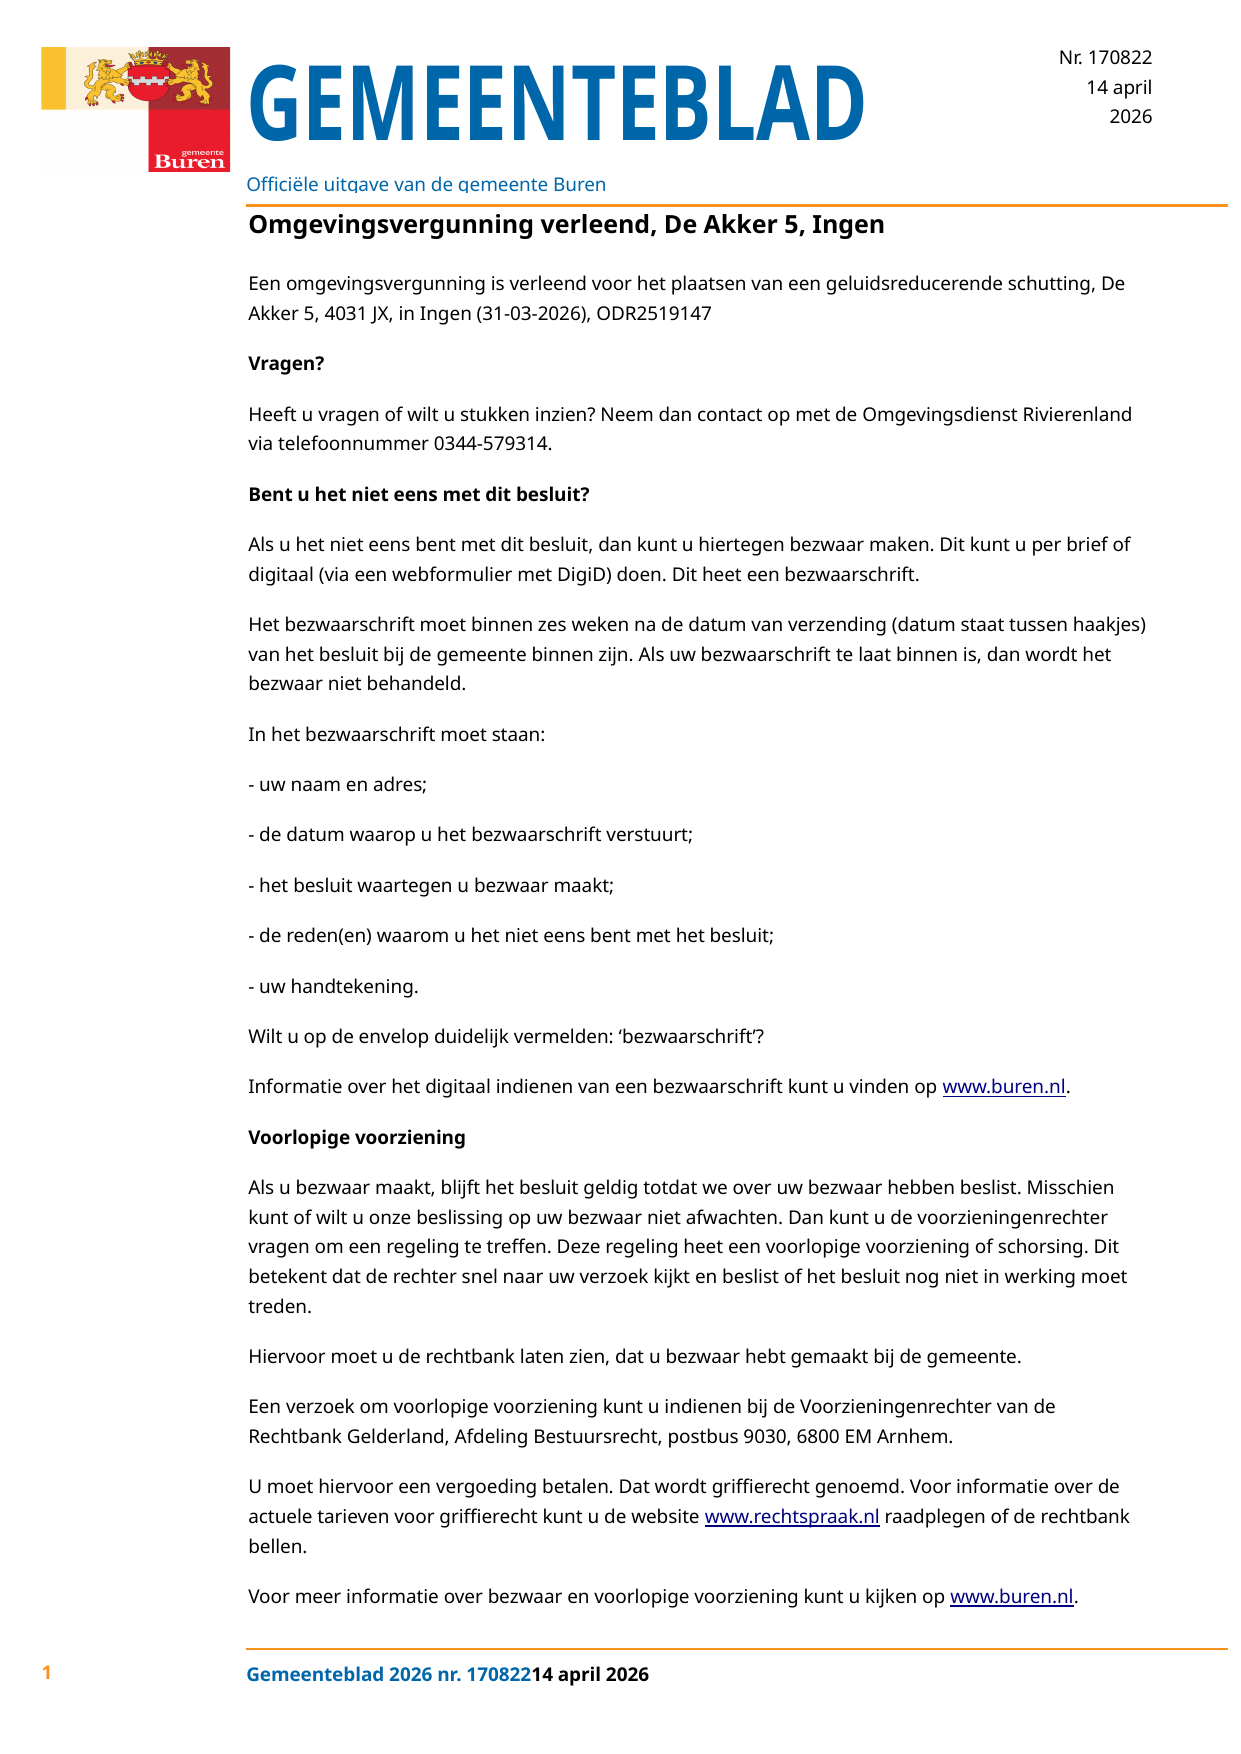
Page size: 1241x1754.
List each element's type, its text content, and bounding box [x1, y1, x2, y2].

text Heeft u vragen of wilt u stukken inzien? Neem dan contact op met de Omgevingsdienst Rivierenland via telefoonnummer 0344-579314. [248, 401, 1152, 456]
text - de reden(en) waarom u het niet eens bent met het besluit; [248, 922, 1152, 948]
text Voor meer informatie over bezwaar en voorlopige voorziening kunt u kijken op www.buren.nl. [248, 1583, 1152, 1609]
text - de datum waarop u het bezwaarschrift verstuurt; [248, 822, 1152, 847]
text U moet hiervoor een vergoeding betalen. Dat wordt griffierecht genoemd. Voor informatie over de actuele tarieven voor griffierecht kunt u de website www.rechtspraak.nl raadplegen of de rechtbank bellen. [248, 1474, 1152, 1558]
text Het bezwaarschrift moet binnen zes weken na de datum van verzending (datum staat tussen haakjes) van het besluit bij de gemeente binnen zijn. Als uw bezwaarschrift te laat binnen is, dan wordt het bezwaar niet behandeld. [248, 611, 1152, 696]
text Voorlopige voorziening [248, 1124, 1152, 1150]
text - uw naam en adres; [248, 771, 1152, 797]
text Een verzoek om voorlopige voorziening kunt u indienen bij de Voorzieningenrechter van de Rechtbank Gelderland, Afdeling Bestuursrecht, postbus 9030, 6800 EM Arnhem. [248, 1394, 1152, 1449]
text Als u bezwaar maakt, blijft het besluit geldig totdat we over uw bezwaar hebben beslist. Misschien kunt of wilt u onze beslissing op uw bezwaar niet afwachten. Dan kunt u de voorzieningenrechter vragen om een regeling te treffen. Deze regeling heet een voorlopige voorziening of schorsing. Dit betekent dat de rechter snel naar uw verzoek kijkt en beslist of het besluit nog niet in werking moet treden. [248, 1174, 1152, 1318]
text Omgevingsvergunning verleend, De Akker 5, Ingen [248, 207, 1152, 241]
text Informatie over het digitaal indienen van een bezwaarschrift kunt u vinden op www.buren.nl. [248, 1074, 1152, 1099]
picture [41, 47, 231, 172]
text Hiervoor moet u de rechtbank laten zien, dat u bezwaar hebt gemaakt bij de gemeente. [248, 1343, 1152, 1369]
text - uw handtekening. [248, 973, 1152, 998]
text In het bezwaarschrift moet staan: [248, 721, 1152, 746]
text Een omgevingsvergunning is verleend voor het plaatsen van een geluidsreducerende schutting, De Akker 5, 4031 JX, in Ingen (31-03-2026), ODR2519147 [248, 270, 1152, 326]
text - het besluit waartegen u bezwaar maakt; [248, 872, 1152, 898]
text Bent u het niet eens met dit besluit? [248, 481, 1152, 506]
text Wilt u op de envelop duidelijk vermelden: ‘bezwaarschrift’? [248, 1023, 1152, 1049]
text Als u het niet eens bent met dit besluit, dan kunt u hiertegen bezwaar maken. Dit kunt u per brief of digitaal (via een webformulier met DigiD) doen. Dit heet een bezwaarschrift. [248, 531, 1152, 586]
text Vragen? [248, 350, 1152, 376]
